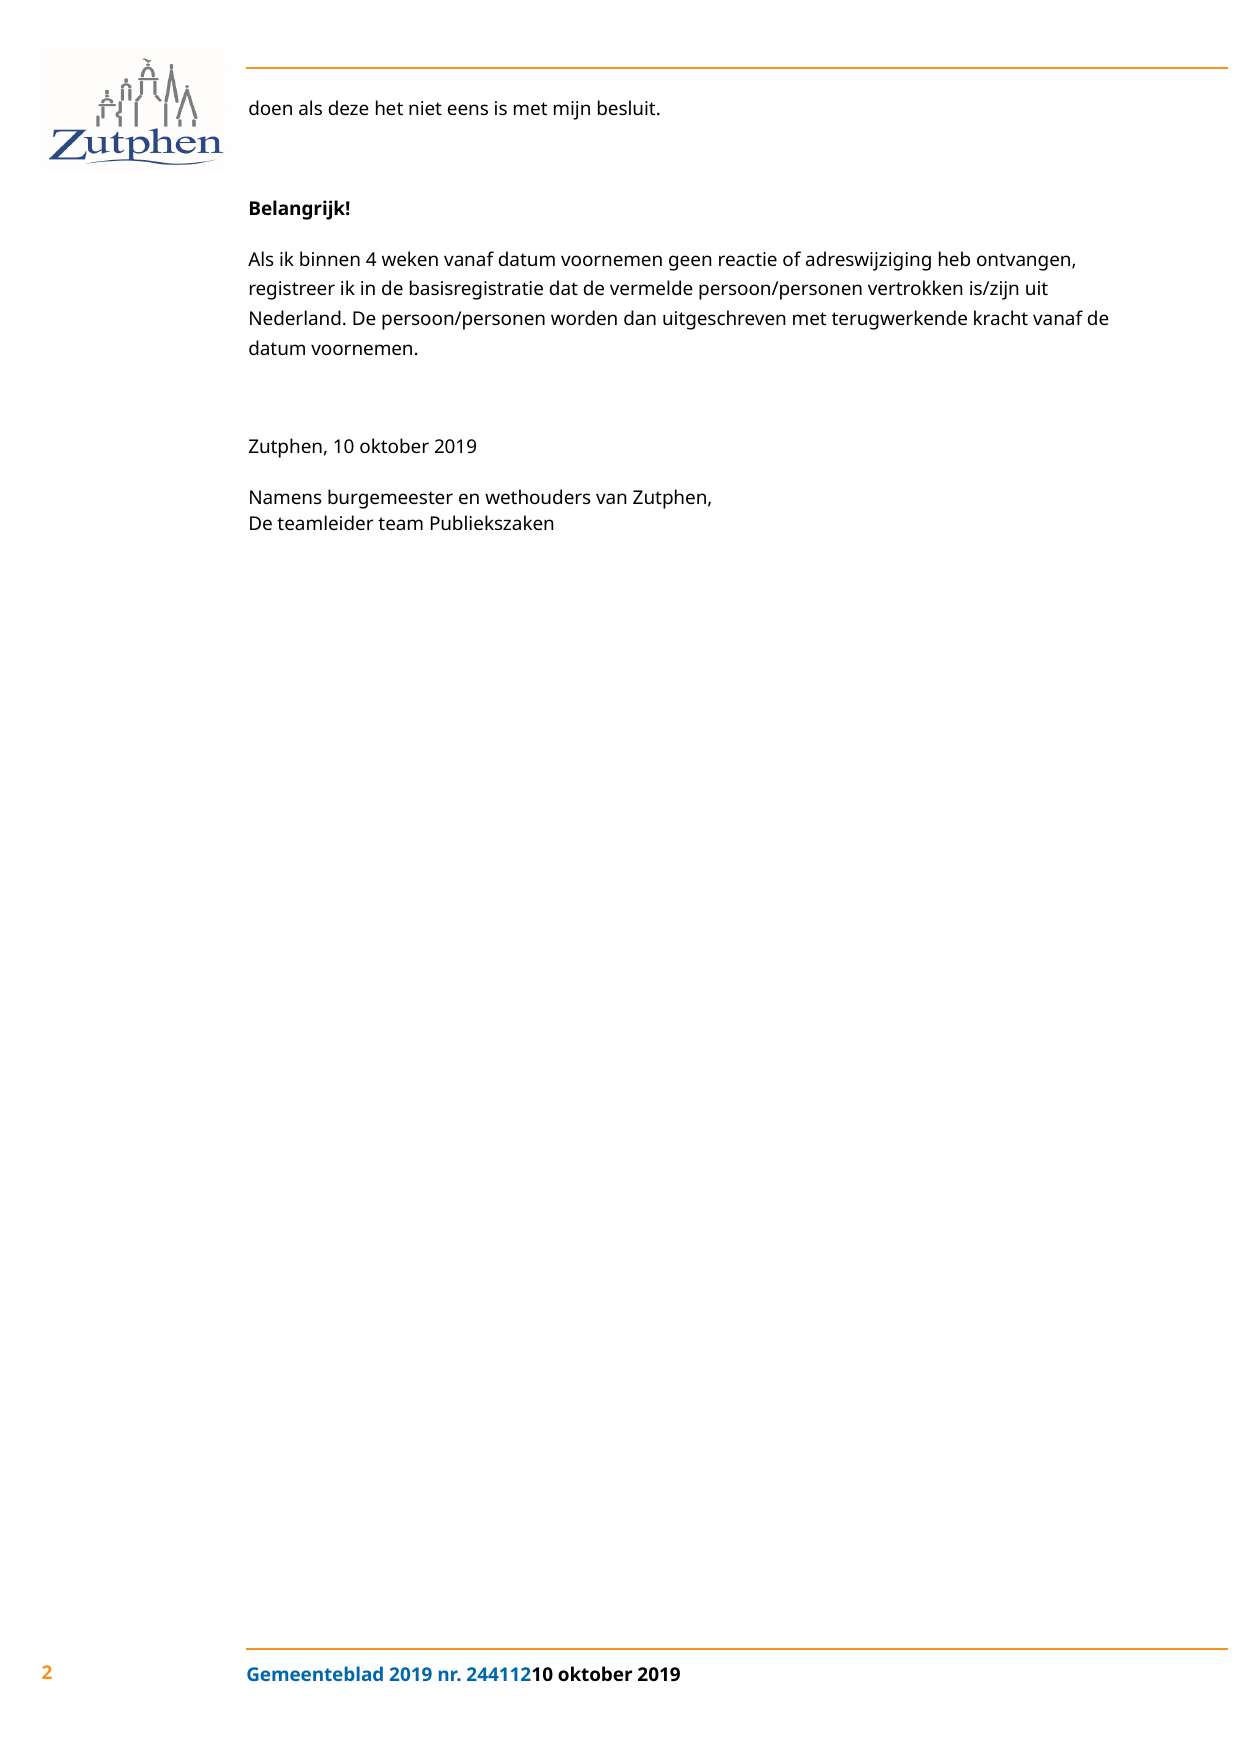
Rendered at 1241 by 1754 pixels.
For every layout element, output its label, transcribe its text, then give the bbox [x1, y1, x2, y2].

text De teamleider team Publiekszaken [248, 510, 1152, 536]
text Als ik binnen 4 weken vanaf datum voornemen geen reactie of adreswijziging heb ontvangen, registreer ik in de basisregistratie dat de vermelde persoon/personen vertrokken is/zijn uit Nederland. De persoon/personen worden dan uitgeschreven met terugwerkende kracht vanaf de datum voornemen. [248, 246, 1152, 361]
text Belangrijk! [248, 196, 1152, 221]
text doen als deze het niet eens is met mijn besluit. [248, 95, 1152, 121]
text Namens burgemeester en wethouders van Zutphen, [248, 484, 1152, 510]
text Zutphen, 10 oktober 2019 [248, 433, 1152, 459]
picture [41, 47, 231, 172]
